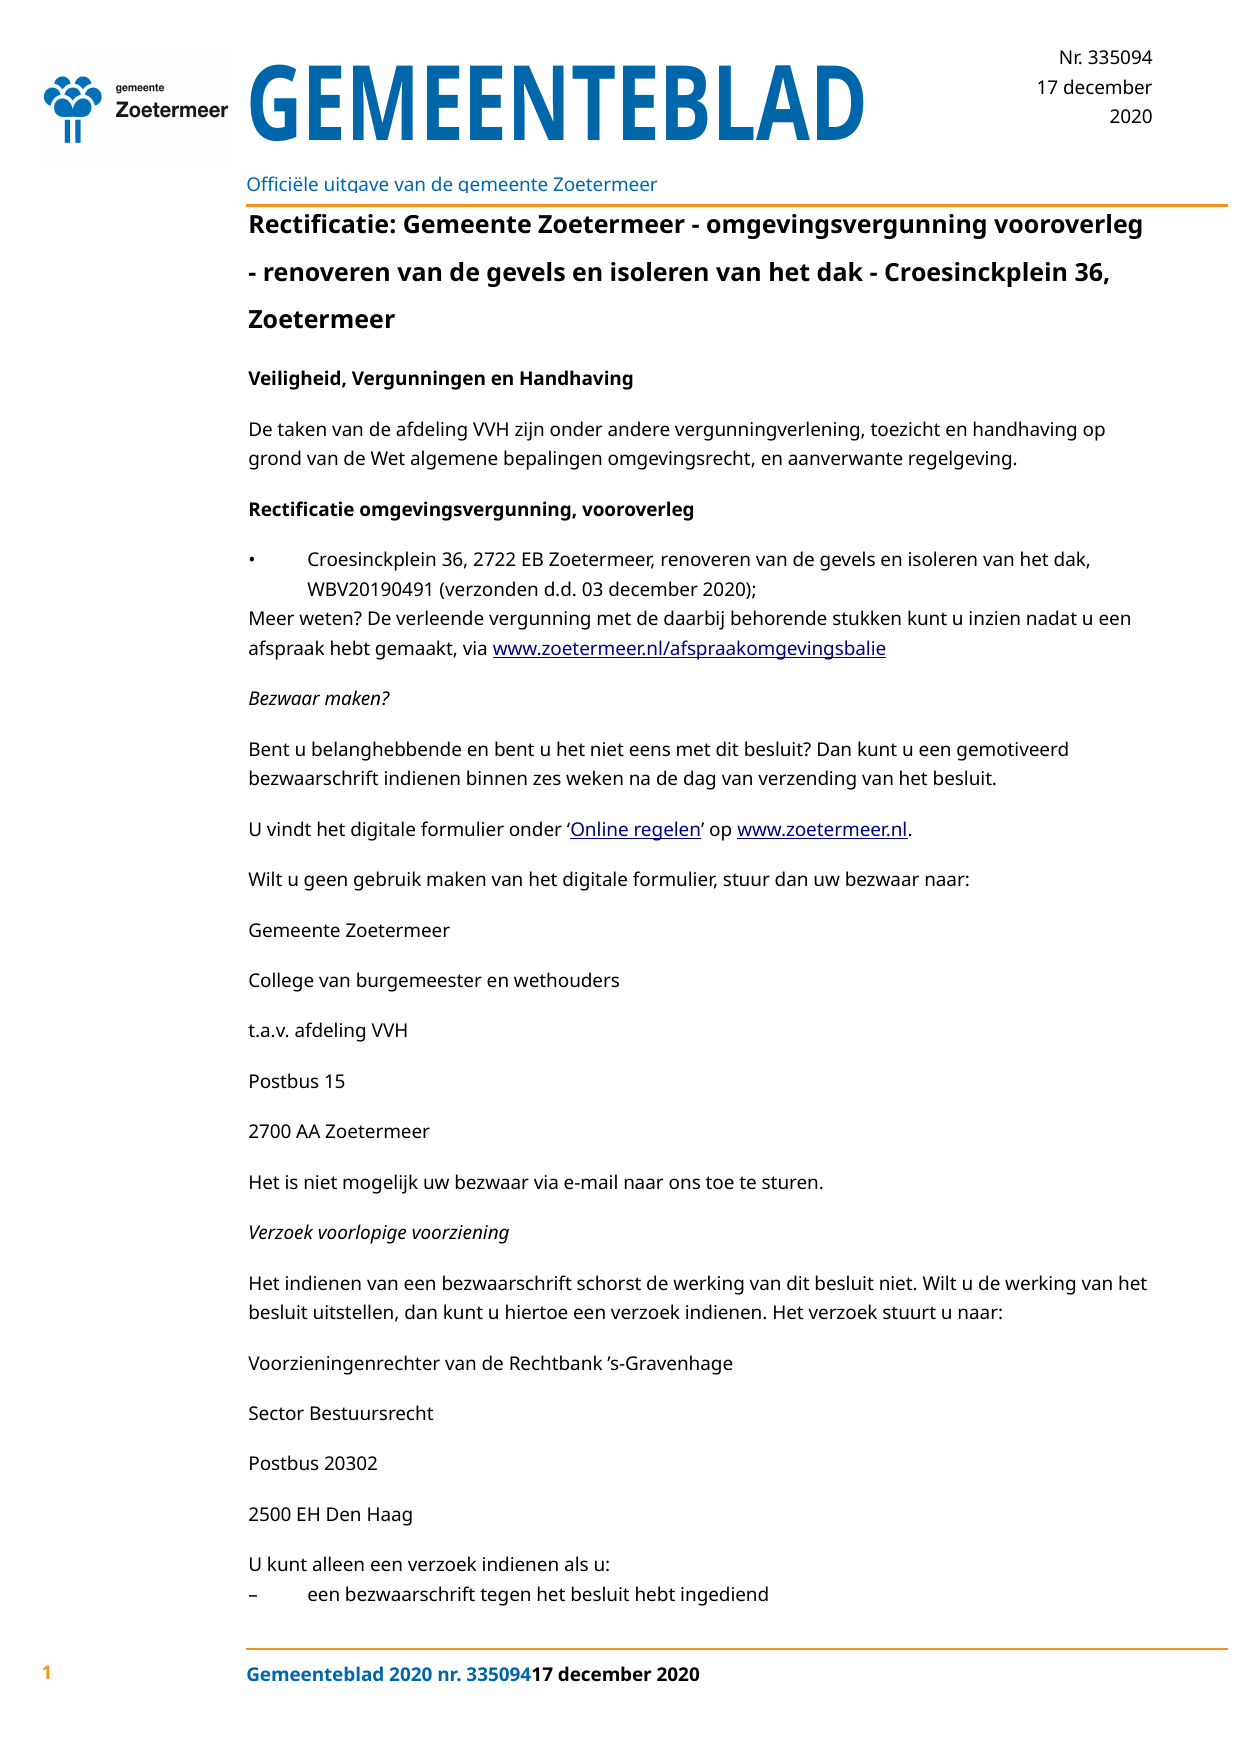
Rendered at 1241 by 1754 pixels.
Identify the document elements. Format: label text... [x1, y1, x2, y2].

text Sector Bestuursrecht [248, 1400, 1152, 1426]
text Het indienen van een bezwaarschrift schorst de werking van dit besluit niet. Wilt u de werking van het besluit uitstellen, dan kunt u hiertoe een verzoek indienen. Het verzoek stuurt u naar: [248, 1270, 1152, 1325]
text 2700 AA Zoetermeer [248, 1118, 1152, 1144]
text Rectificatie: Gemeente Zoetermeer - omgevingsvergunning vooroverleg - renoveren van de gevels en isoleren van het dak - Croesinckplein 36, Zoetermeer [248, 207, 1152, 336]
text Veiligheid, Vergunningen en Handhaving [248, 366, 1152, 391]
text 2500 EH Den Haag [248, 1501, 1152, 1527]
list Croesinckplein 36, 2722 EB Zoetermeer, renoveren van de gevels en isoleren van het dak, WBV20190491 (verzonden d.d. 03 december 2020); [248, 546, 1152, 602]
text Gemeente Zoetermeer [248, 917, 1152, 942]
text Bezwaar maken? [248, 686, 1152, 711]
text Verzoek voorlopige voorziening [248, 1219, 1152, 1245]
text Rectificatie omgevingsvergunning, vooroverleg [248, 496, 1152, 522]
text Voorzieningenrechter van de Rechtbank ’s-Gravenhage [248, 1350, 1152, 1375]
text U kunt alleen een verzoek indienen als u: [248, 1551, 1152, 1577]
text Wilt u geen gebruik maken van het digitale formulier, stuur dan uw bezwaar naar: [248, 866, 1152, 892]
text t.a.v. afdeling VVH [248, 1018, 1152, 1043]
text College van burgemeester en wethouders [248, 967, 1152, 993]
text U vindt het digitale formulier onder ‘Online regelen’ op www.zoetermeer.nl. [248, 816, 1152, 842]
text De taken van de afdeling VVH zijn onder andere vergunningverlening, toezicht en handhaving op grond van de Wet algemene bepalingen omgevingsrecht, en aanverwante regelgeving. [248, 416, 1152, 471]
picture [41, 47, 231, 172]
text Postbus 20302 [248, 1451, 1152, 1476]
text Bent u belanghebbende en bent u het niet eens met dit besluit? Dan kunt u een gemotiveerd bezwaarschrift indienen binnen zes weken na de dag van verzending van het besluit. [248, 736, 1152, 791]
text Postbus 15 [248, 1068, 1152, 1094]
text Het is niet mogelijk uw bezwaar via e-mail naar ons toe te sturen. [248, 1169, 1152, 1194]
list een bezwaarschrift tegen het besluit hebt ingediend [248, 1581, 1152, 1607]
text Meer weten? De verleende vergunning met de daarbij behorende stukken kunt u inzien nadat u een afspraak hebt gemaakt, via www.zoetermeer.nl/afspraakomgevingsbalie [248, 606, 1152, 661]
